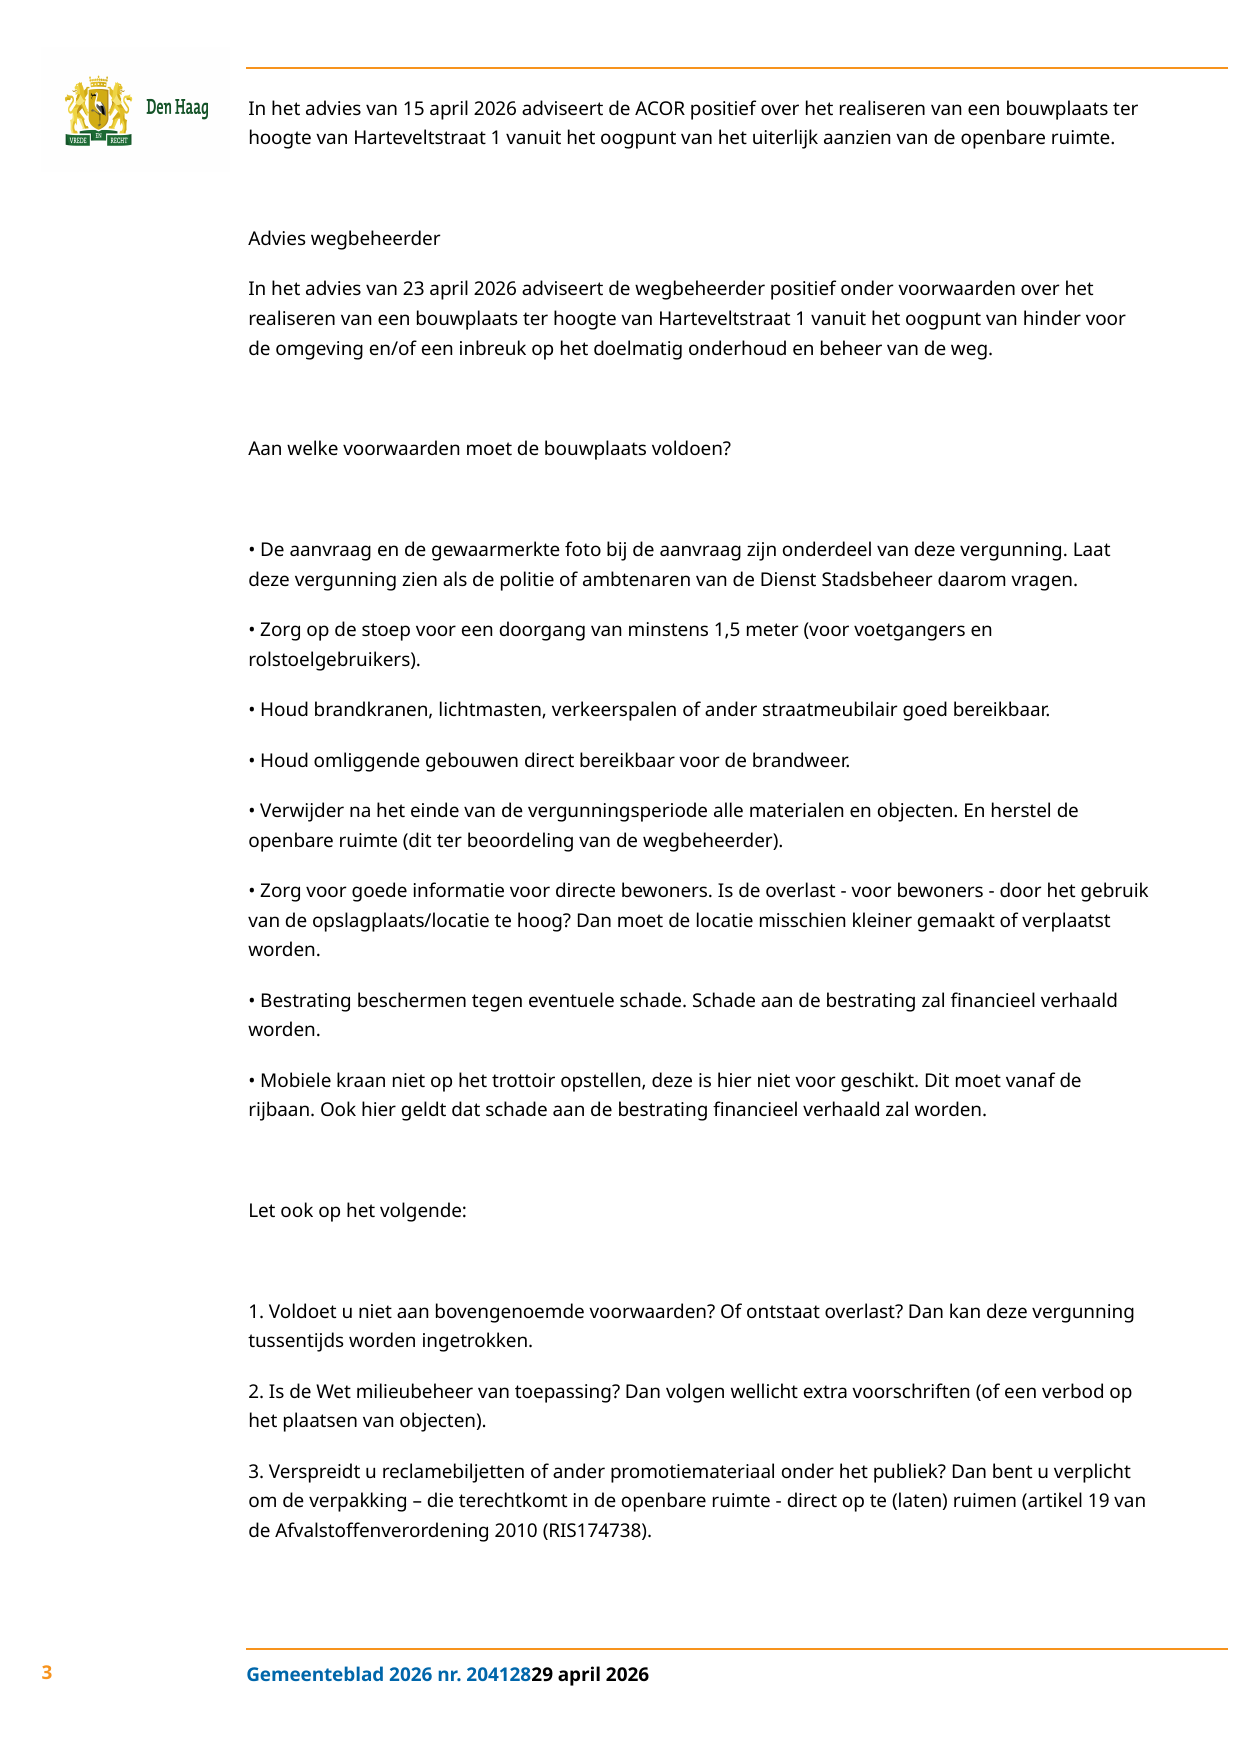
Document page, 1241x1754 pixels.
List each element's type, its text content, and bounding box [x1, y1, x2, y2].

text Let ook op het volgende: [248, 1197, 1152, 1223]
text • Houd omliggende gebouwen direct bereikbaar voor de brandweer. [248, 747, 1152, 773]
text • Bestrating beschermen tegen eventuele schade. Schade aan de bestrating zal financieel verhaald worden. [248, 987, 1152, 1042]
text • De aanvraag en de gewaarmerkte foto bij de aanvraag zijn onderdeel van deze vergunning. Laat deze vergunning zien als de politie of ambtenaren van de Dienst Stadsbeheer daarom vragen. [248, 536, 1152, 592]
picture [41, 47, 231, 172]
text 1. Voldoet u niet aan bovengenoemde voorwaarden? Of ontstaat overlast? Dan kan deze vergunning tussentijds worden ingetrokken. [248, 1298, 1152, 1353]
text • Zorg op de stoep voor een doorgang van minstens 1,5 meter (voor voetgangers en rolstoelgebruikers). [248, 616, 1152, 672]
text • Verwijder na het einde van de vergunningsperiode alle materialen en objecten. En herstel de openbare ruimte (dit ter beoordeling van de wegbeheerder). [248, 797, 1152, 853]
text • Zorg voor goede informatie voor directe bewoners. Is de overlast - voor bewoners - door het gebruik van de opslagplaats/locatie te hoog? Dan moet de locatie misschien kleiner gemaakt of verplaatst worden. [248, 877, 1152, 962]
text • Mobiele kraan niet op het trottoir opstellen, deze is hier niet voor geschikt. Dit moet vanaf de rijbaan. Ook hier geldt dat schade aan de bestrating financieel verhaald zal worden. [248, 1067, 1152, 1122]
text 3. Verspreidt u reclamebiljetten of ander promotiemateriaal onder het publiek? Dan bent u verplicht om de verpakking – die terechtkomt in de openbare ruimte - direct op te (laten) ruimen (artikel 19 van de Afvalstoffenverordening 2010 (RIS174738). [248, 1458, 1152, 1543]
text 2. Is de Wet milieubeheer van toepassing? Dan volgen wellicht extra voorschriften (of een verbod op het plaatsen van objecten). [248, 1378, 1152, 1433]
text • Houd brandkranen, lichtmasten, verkeerspalen of ander straatmeubilair goed bereikbaar. [248, 696, 1152, 722]
text Aan welke voorwaarden moet de bouwplaats voldoen? [248, 436, 1152, 461]
text In het advies van 23 april 2026 adviseert de wegbeheerder positief onder voorwaarden over het realiseren van een bouwplaats ter hoogte van Harteveltstraat 1 vanuit het oogpunt van hinder voor de omgeving en/of een inbreuk op het doelmatig onderhoud en beheer van de weg. [248, 276, 1152, 361]
text Advies wegbeheerder [248, 225, 1152, 251]
text In het advies van 15 april 2026 adviseert de ACOR positief over het realiseren van een bouwplaats ter hoogte van Harteveltstraat 1 vanuit het oogpunt van het uiterlijk aanzien van de openbare ruimte. [248, 95, 1152, 150]
